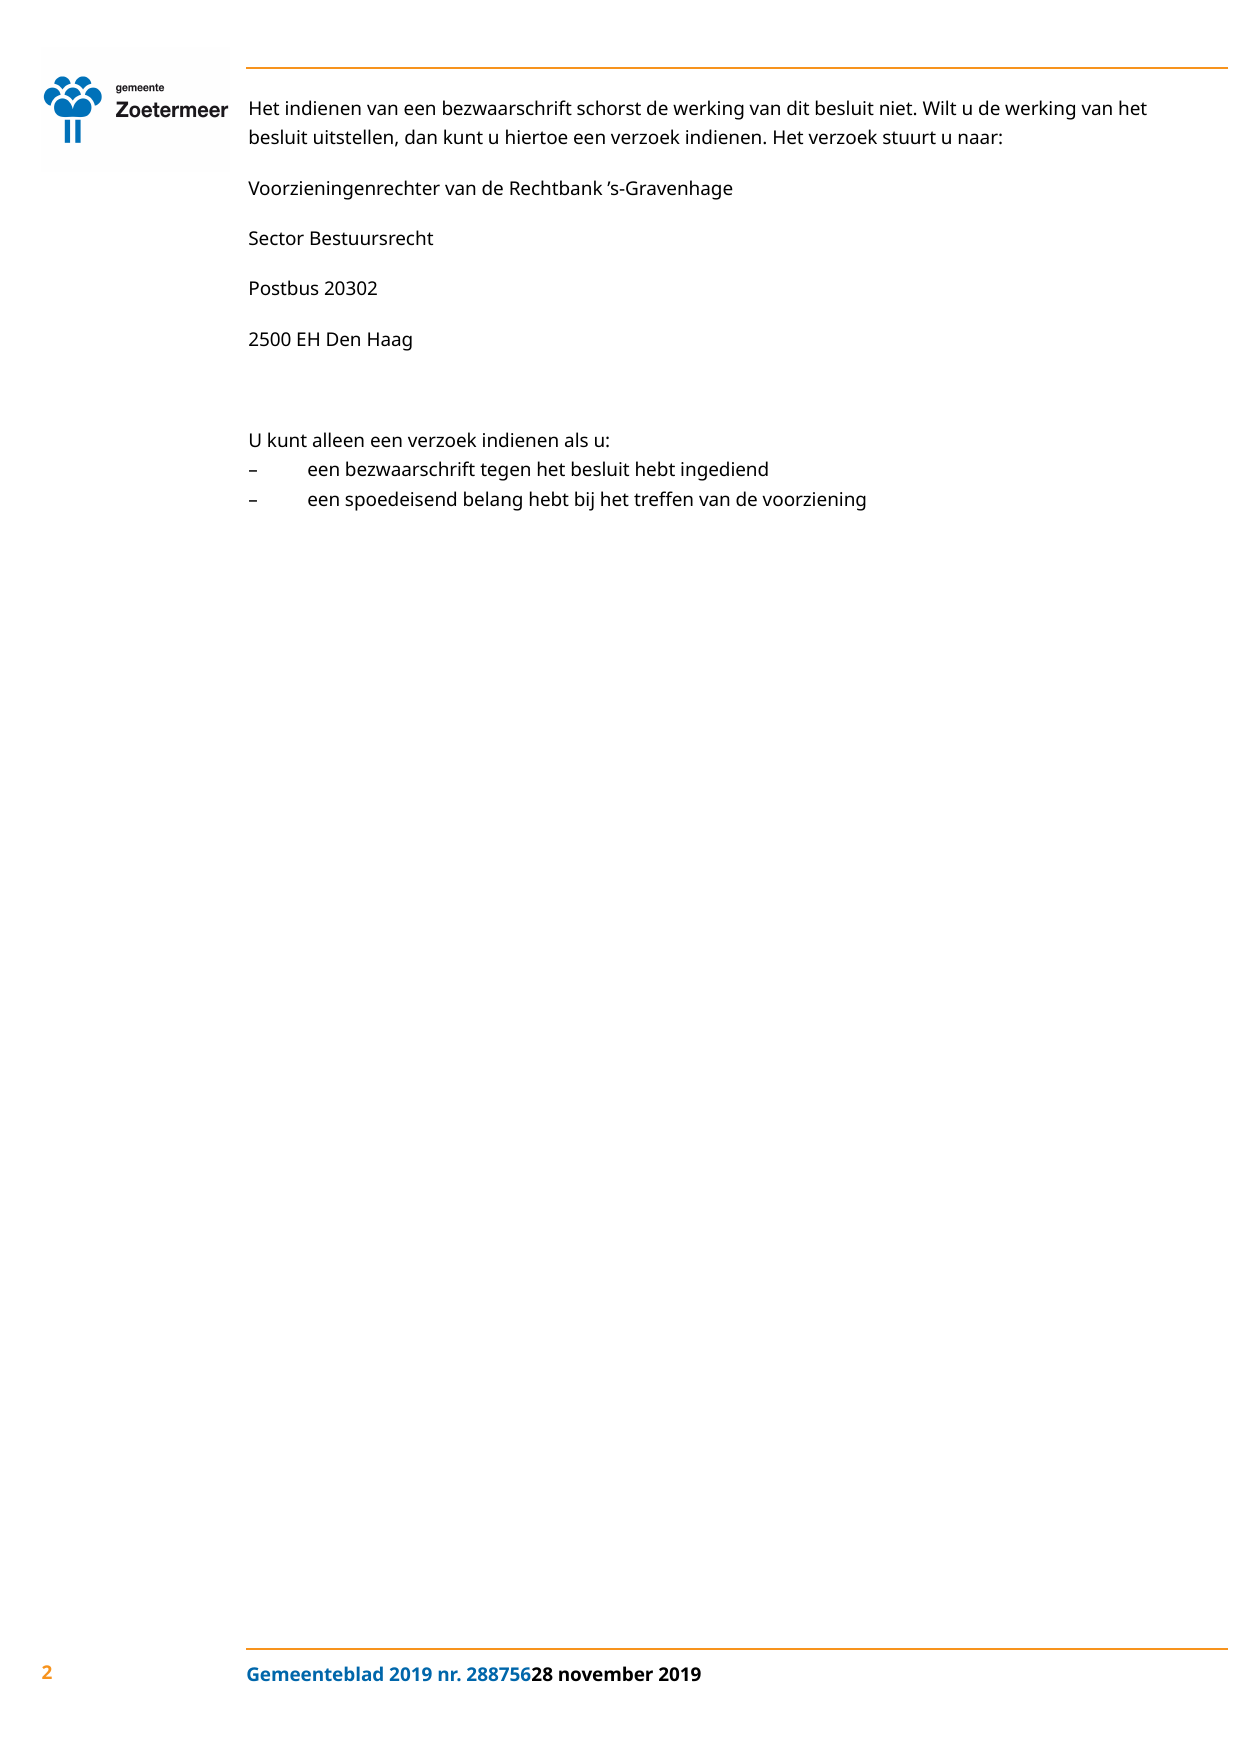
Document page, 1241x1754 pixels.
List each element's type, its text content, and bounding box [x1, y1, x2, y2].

text Postbus 20302 [248, 276, 1152, 301]
text Voorzieningenrechter van de Rechtbank ’s-Gravenhage [248, 175, 1152, 201]
picture [41, 47, 231, 172]
list een spoedeisend belang hebt bij het treffen van de voorziening [248, 486, 1152, 512]
text U kunt alleen een verzoek indienen als u: [248, 427, 1152, 453]
text Sector Bestuursrecht [248, 225, 1152, 251]
text 2500 EH Den Haag [248, 326, 1152, 352]
text Het indienen van een bezwaarschrift schorst de werking van dit besluit niet. Wilt u de werking van het besluit uitstellen, dan kunt u hiertoe een verzoek indienen. Het verzoek stuurt u naar: [248, 95, 1152, 150]
list een bezwaarschrift tegen het besluit hebt ingediend [248, 456, 1152, 482]
